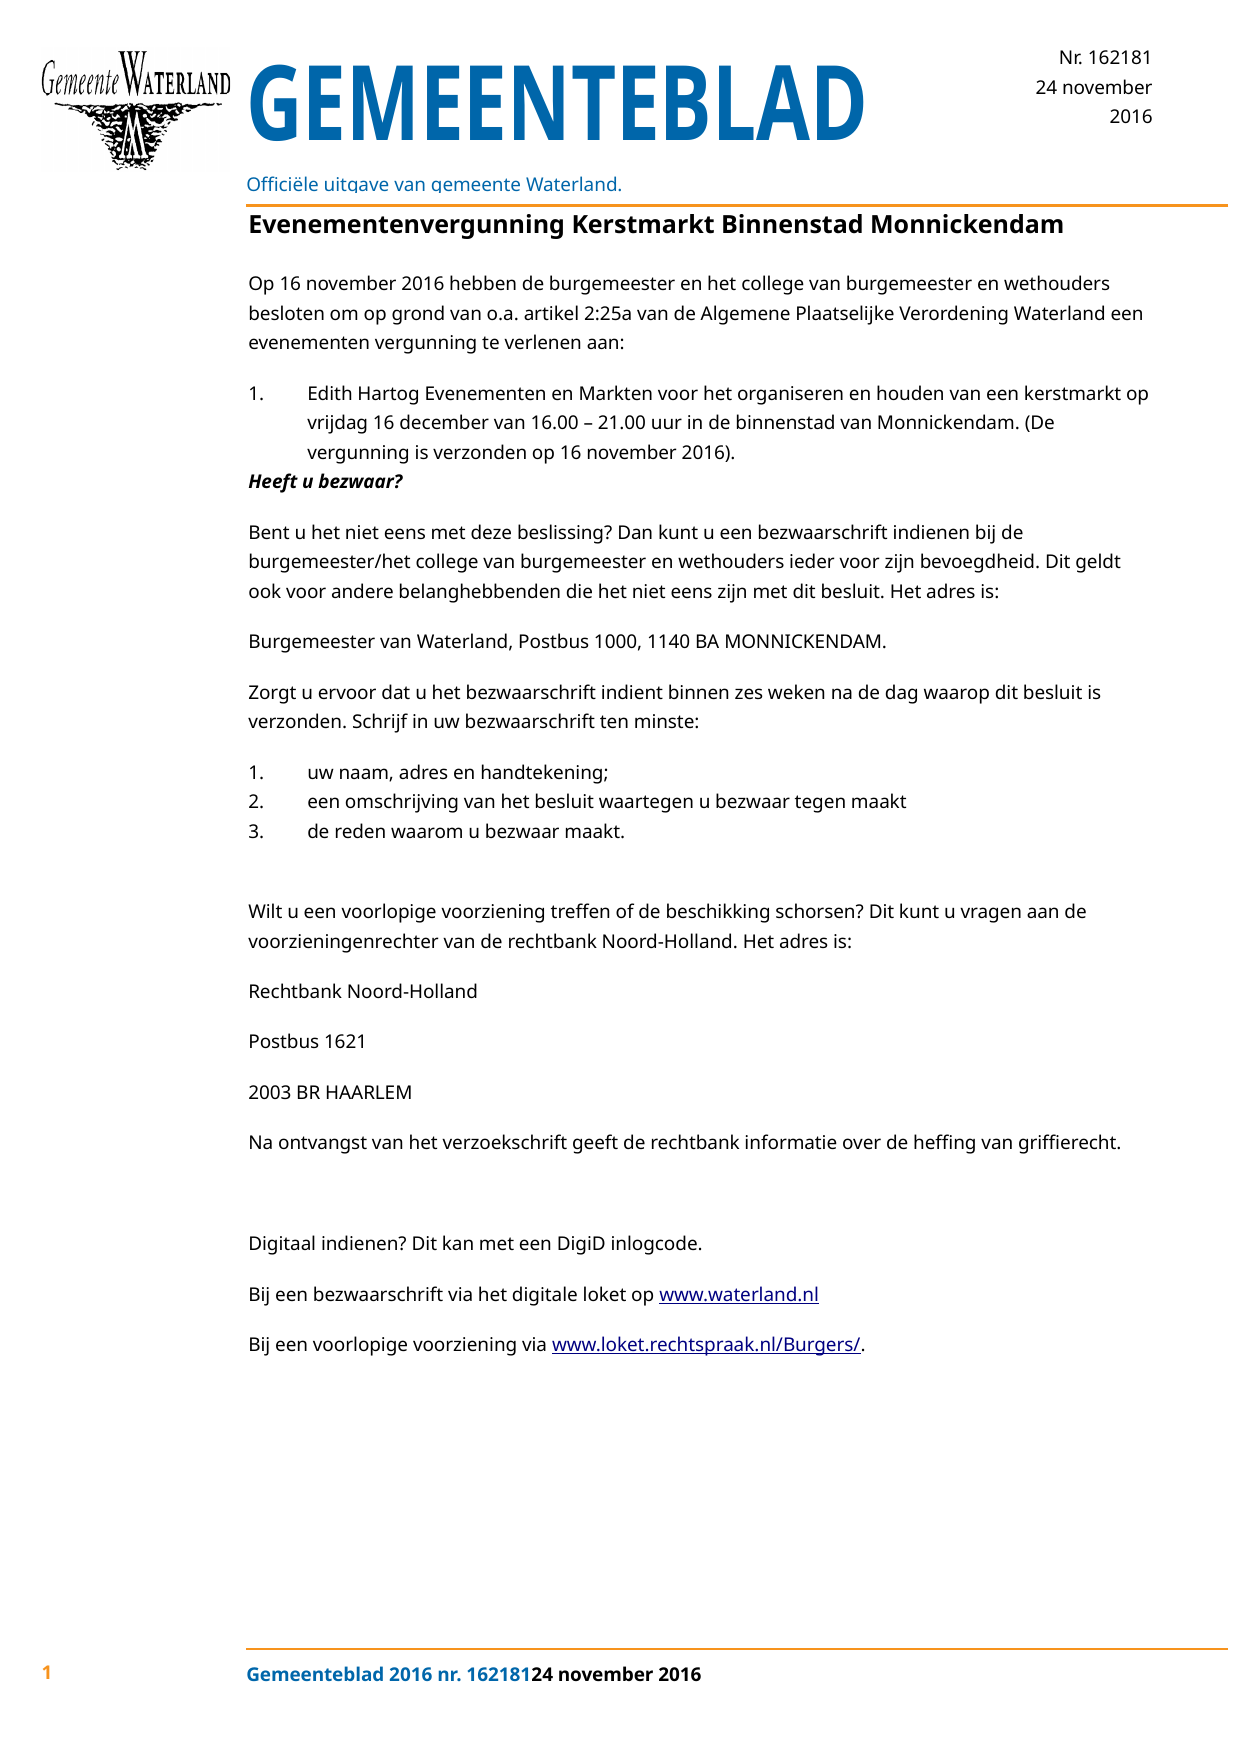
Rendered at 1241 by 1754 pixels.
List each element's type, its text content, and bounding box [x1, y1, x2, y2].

list de reden waarom u bezwaar maakt. [248, 818, 1152, 844]
text Na ontvangst van het verzoekschrift geeft de rechtbank informatie over de heffing van griffierecht. [248, 1129, 1152, 1155]
text Evenementenvergunning Kerstmarkt Binnenstad Monnickendam [248, 207, 1152, 241]
text Burgemeester van Waterland, Postbus 1000, 1140 BA MONNICKENDAM. [248, 629, 1152, 654]
list Edith Hartog Evenementen en Markten voor het organiseren en houden van een kerstmarkt op vrijdag 16 december van 16.00 – 21.00 uur in de binnenstad van Monnickendam. (De vergunning is verzonden op 16 november 2016). [248, 380, 1152, 465]
list uw naam, adres en handtekening; [248, 759, 1152, 785]
text Digitaal indienen? Dit kan met een DigiD inlogcode. [248, 1230, 1152, 1256]
text Bij een voorlopige voorziening via www.loket.rechtspraak.nl/Burgers/. [248, 1331, 1152, 1357]
text 2003 BR HAARLEM [248, 1079, 1152, 1105]
text Postbus 1621 [248, 1029, 1152, 1054]
list een omschrijving van het besluit waartegen u bezwaar tegen maakt [248, 789, 1152, 814]
text Op 16 november 2016 hebben de burgemeester en het college van burgemeester en wethouders besloten om op grond van o.a. artikel 2:25a van de Algemene Plaatselijke Verordening Waterland een evenementen vergunning te verlenen aan: [248, 270, 1152, 355]
text Zorgt u ervoor dat u het bezwaarschrift indient binnen zes weken na de dag waarop dit besluit is verzonden. Schrijf in uw bezwaarschrift ten minste: [248, 679, 1152, 734]
text Bent u het niet eens met deze beslissing? Dan kunt u een bezwaarschrift indienen bij de burgemeester/het college van burgemeester en wethouders ieder voor zijn bevoegdheid. Dit geldt ook voor andere belanghebbenden die het niet eens zijn met dit besluit. Het adres is: [248, 519, 1152, 604]
text Bij een bezwaarschrift via het digitale loket op www.waterland.nl [248, 1281, 1152, 1306]
picture [41, 47, 231, 172]
text Rechtbank Noord-Holland [248, 978, 1152, 1004]
text Wilt u een voorlopige voorziening treffen of de beschikking schorsen? Dit kunt u vragen aan de voorzieningenrechter van de rechtbank Noord-Holland. Het adres is: [248, 898, 1152, 953]
text Heeft u bezwaar? [248, 469, 1152, 494]
